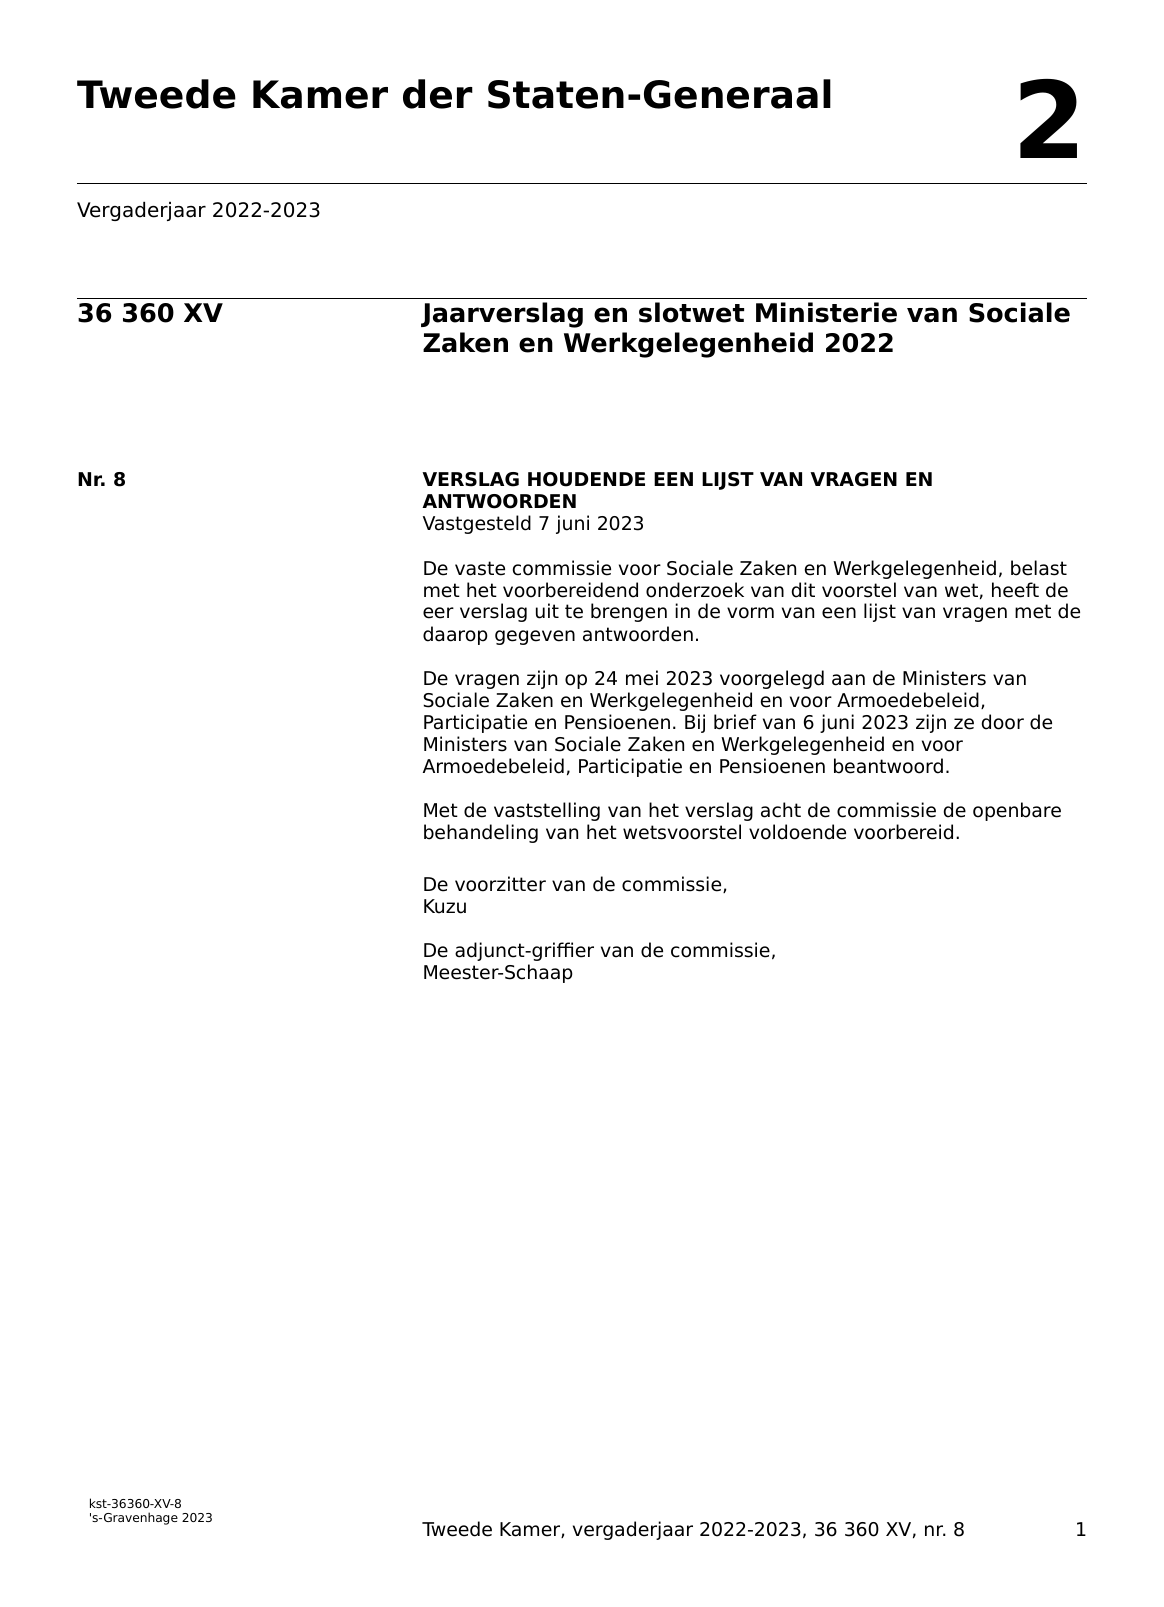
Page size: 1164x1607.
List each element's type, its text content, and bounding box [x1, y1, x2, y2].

text kst-36360-XV-8 [88, 1497, 323, 1511]
subtitle Nr. 8 VERSLAG HOUDENDE EEN LIJST VAN VRAGEN EN ANTWOORDEN [77, 469, 1087, 513]
text De vaste commissie voor Sociale Zaken en Werkgelegenheid, belast met het voorbereidend onderzoek van dit voorstel van wet, heeft de eer verslag uit te brengen in de vorm van een lijst van vragen met de daarop gegeven antwoorden. [422, 557, 1087, 645]
table_header 2 [886, 59, 1087, 183]
text De vragen zijn op 24 mei 2023 voorgelegd aan de Ministers van Sociale Zaken en Werkgelegenheid en voor Armoedebeleid, Participatie en Pensioenen. Bij brief van 6 juni 2023 zijn ze door de Ministers van Sociale Zaken en Werkgelegenheid en voor Armoedebeleid, Participatie en Pensioenen beantwoord. [422, 668, 1087, 777]
text Met de vaststelling van het verslag acht de commissie de openbare behandeling van het wetsvoorstel voldoende voorbereid. [422, 800, 1087, 844]
table_header Tweede Kamer der Staten-Generaal [77, 59, 886, 183]
text Vastgesteld 7 juni 2023 [422, 513, 1087, 535]
text De adjunct-griffier van de commissie, Meester-Schaap [422, 940, 1087, 984]
text De voorzitter van de commissie, Kuzu [422, 874, 1087, 918]
table_cell Vergaderjaar 2022-2023 [77, 184, 1087, 298]
text 's-Gravenhage 2023 [88, 1511, 323, 1525]
subtitle 36 360 XV Jaarverslag en slotwet Ministerie van Sociale Zaken en Werkgelegenheid 2022 [77, 299, 1087, 358]
